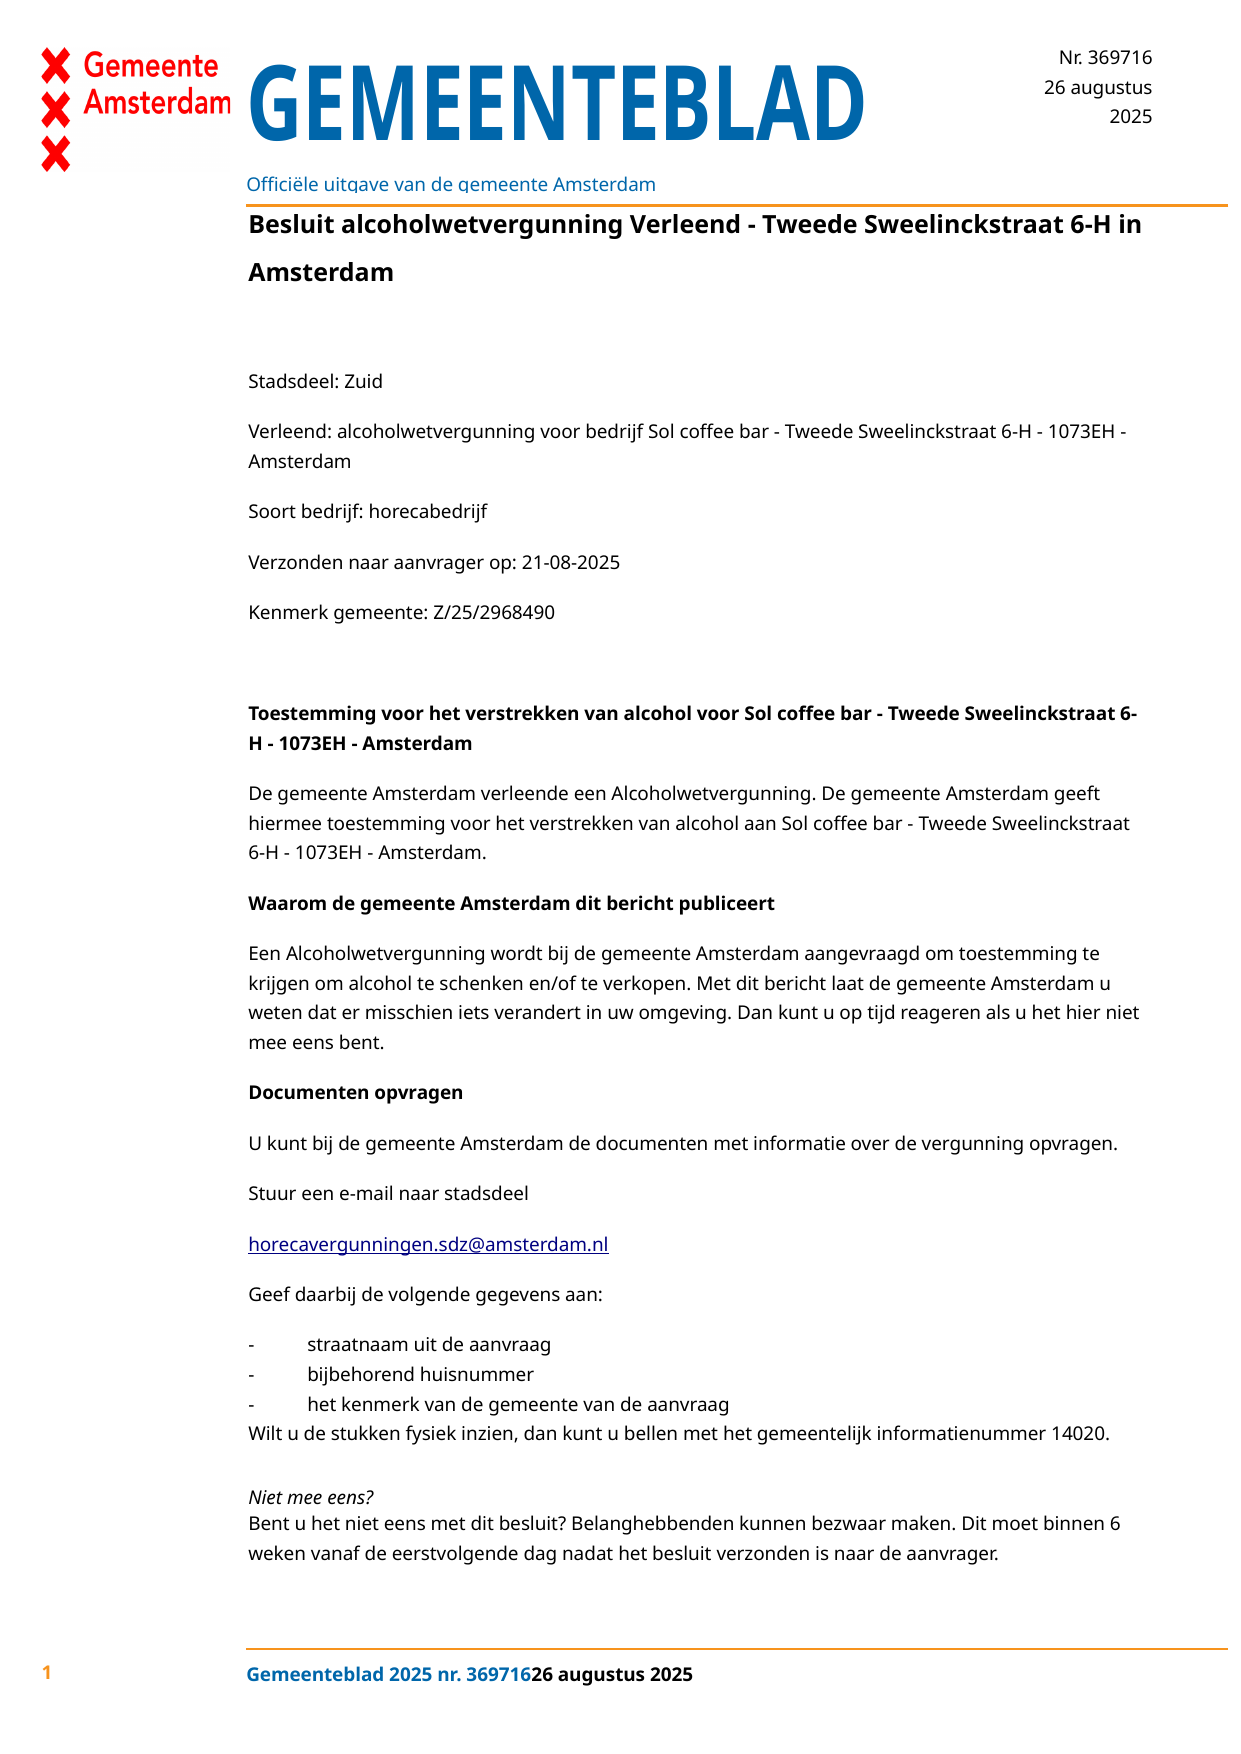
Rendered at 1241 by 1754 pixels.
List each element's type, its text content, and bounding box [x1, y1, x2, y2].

text Bent u het niet eens met dit besluit? Belanghebbenden kunnen bezwaar maken. Dit moet binnen 6 weken vanaf de eerstvolgende dag nadat het besluit verzonden is naar de aanvrager. [248, 1510, 1152, 1565]
text Toestemming voor het verstrekken van alcohol voor Sol coffee bar - Tweede Sweelinckstraat 6-H - 1073EH - Amsterdam [248, 700, 1152, 756]
text Besluit alcoholwetvergunning Verleend - Tweede Sweelinckstraat 6-H in Amsterdam [248, 207, 1152, 288]
text Stuur een e-mail naar stadsdeel [248, 1180, 1152, 1206]
text Wilt u de stukken fysiek inzien, dan kunt u bellen met het gemeentelijk informatienummer 14020. [248, 1420, 1152, 1446]
text Niet mee eens? [248, 1484, 1152, 1510]
text Kenmerk gemeente: Z/25/2968490 [248, 599, 1152, 625]
text Verzonden naar aanvrager op: 21-08-2025 [248, 549, 1152, 575]
text Geef daarbij de volgende gegevens aan: [248, 1281, 1152, 1307]
text horecavergunningen.sdz@amsterdam.nl [248, 1231, 1152, 1257]
list straatnaam uit de aanvraag [248, 1332, 1152, 1357]
picture [41, 47, 231, 172]
list het kenmerk van de gemeente van de aanvraag [248, 1391, 1152, 1417]
text Stadsdeel: Zuid [248, 368, 1152, 394]
text Soort bedrijf: horecabedrijf [248, 499, 1152, 524]
text Documenten opvragen [248, 1079, 1152, 1105]
text Verleend: alcoholwetvergunning voor bedrijf Sol coffee bar - Tweede Sweelinckstraat 6-H - 1073EH - Amsterdam [248, 419, 1152, 474]
text De gemeente Amsterdam verleende een Alcoholwetvergunning. De gemeente Amsterdam geeft hiermee toestemming voor het verstrekken van alcohol aan Sol coffee bar - Tweede Sweelinckstraat 6-H - 1073EH - Amsterdam. [248, 780, 1152, 865]
text Een Alcoholwetvergunning wordt bij de gemeente Amsterdam aangevraagd om toestemming te krijgen om alcohol te schenken en/of te verkopen. Met dit bericht laat de gemeente Amsterdam u weten dat er misschien iets verandert in uw omgeving. Dan kunt u op tijd reageren als u het hier niet mee eens bent. [248, 940, 1152, 1055]
text U kunt bij de gemeente Amsterdam de documenten met informatie over de vergunning opvragen. [248, 1130, 1152, 1156]
text Waarom de gemeente Amsterdam dit bericht publiceert [248, 890, 1152, 916]
list bijbehorend huisnummer [248, 1361, 1152, 1387]
